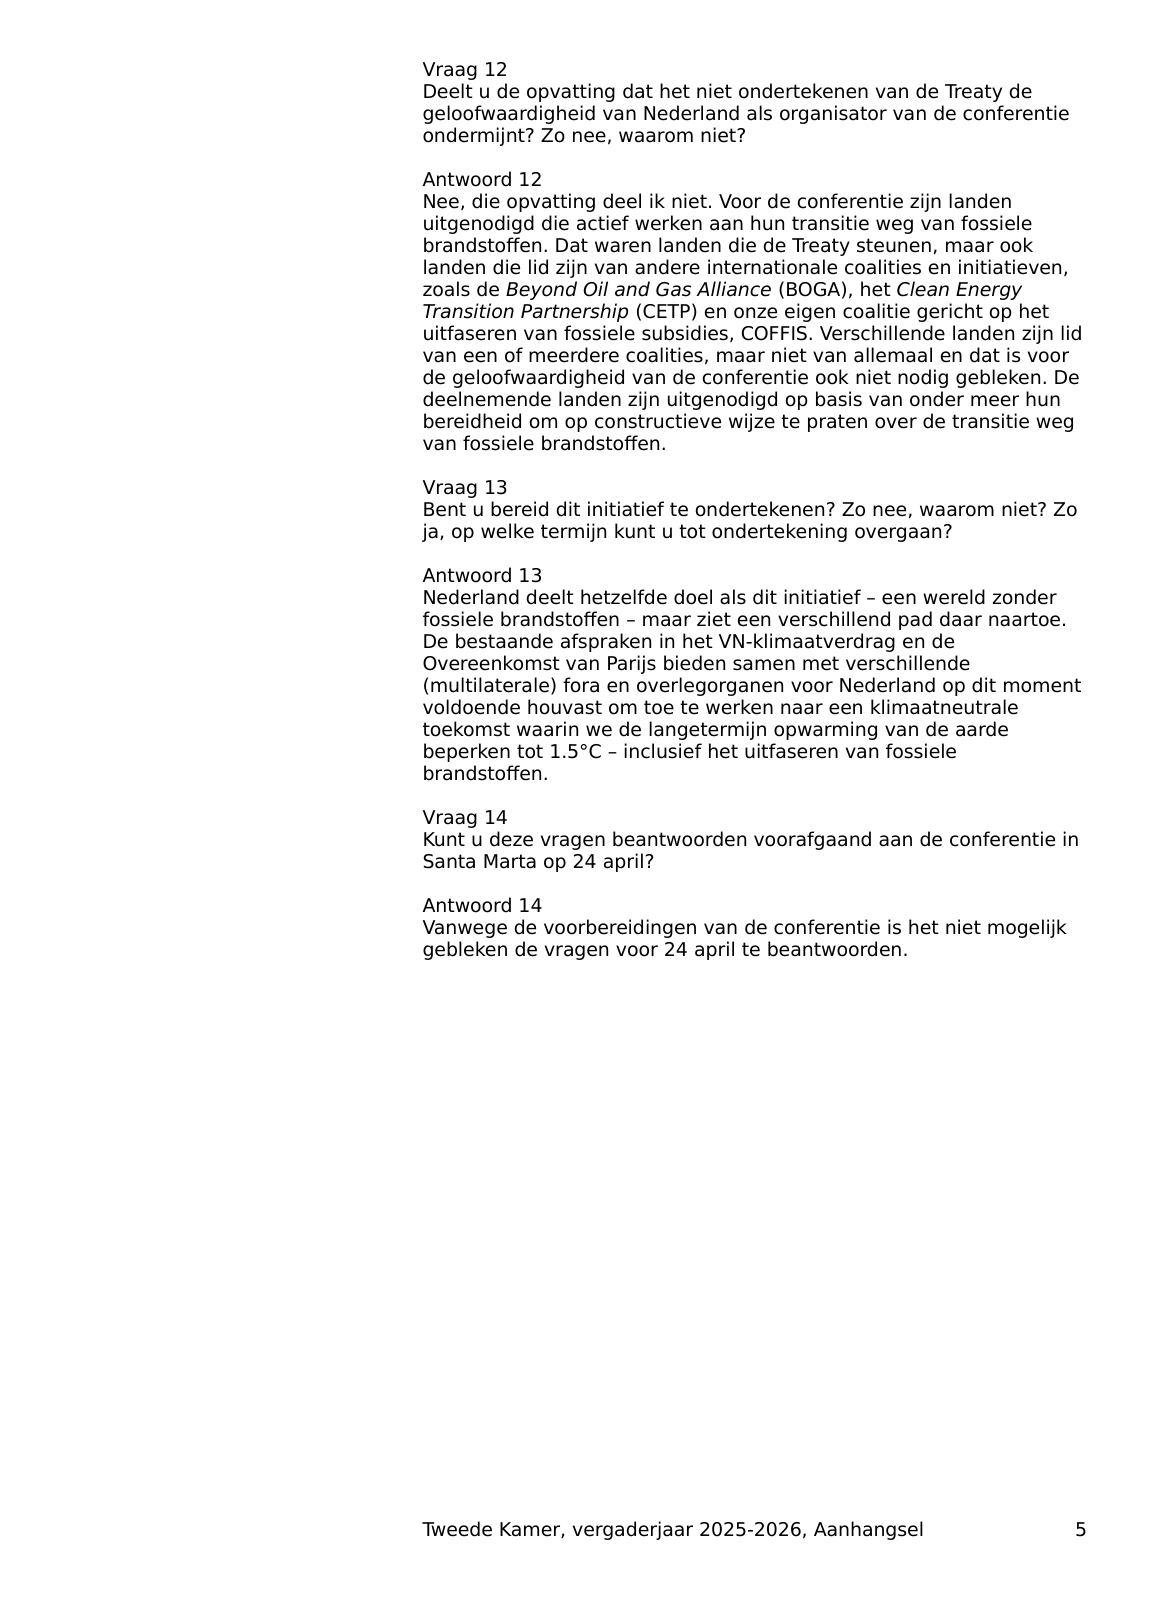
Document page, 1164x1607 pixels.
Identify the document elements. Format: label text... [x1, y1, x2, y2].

text Vraag 14 [422, 807, 1087, 829]
text Nederland deelt hetzelfde doel als dit initiatief – een wereld zonder fossiele brandstoffen – maar ziet een verschillend pad daar naartoe. De bestaande afspraken in het VN-klimaatverdrag en de Overeenkomst van Parijs bieden samen met verschillende (multilaterale) fora en overlegorganen voor Nederland op dit moment voldoende houvast om toe te werken naar een klimaatneutrale toekomst waarin we de langetermijn opwarming van de aarde beperken tot 1.5°C – inclusief het uitfaseren van fossiele brandstoffen. [422, 587, 1087, 785]
text Vanwege de voorbereidingen van de conferentie is het niet mogelijk gebleken de vragen voor 24 april te beantwoorden. [422, 917, 1087, 961]
text Bent u bereid dit initiatief te ondertekenen? Zo nee, waarom niet? Zo ja, op welke termijn kunt u tot ondertekening overgaan? [422, 499, 1087, 543]
text Kunt u deze vragen beantwoorden voorafgaand aan de conferentie in Santa Marta op 24 april? [422, 829, 1087, 873]
text Deelt u de opvatting dat het niet ondertekenen van de Treaty de geloofwaardigheid van Nederland als organisator van de conferentie ondermijnt? Zo nee, waarom niet? [422, 81, 1087, 147]
text Vraag 12 [422, 59, 1087, 81]
text Vraag 13 [422, 477, 1087, 499]
text Antwoord 12 [422, 169, 1087, 191]
text Antwoord 14 [422, 895, 1087, 917]
text Antwoord 13 [422, 565, 1087, 587]
text Nee, die opvatting deel ik niet. Voor de conferentie zijn landen uitgenodigd die actief werken aan hun transitie weg van fossiele brandstoffen. Dat waren landen die de Treaty steunen, maar ook landen die lid zijn van andere internationale coalities en initiatieven, zoals de Beyond Oil and Gas Alliance (BOGA), het Clean Energy Transition Partnership (CETP) en onze eigen coalitie gericht op het uitfaseren van fossiele subsidies, COFFIS. Verschillende landen zijn lid van een of meerdere coalities, maar niet van allemaal en dat is voor de geloofwaardigheid van de conferentie ook niet nodig gebleken. De deelnemende landen zijn uitgenodigd op basis van onder meer hun bereidheid om op constructieve wijze te praten over de transitie weg van fossiele brandstoffen. [422, 191, 1087, 455]
